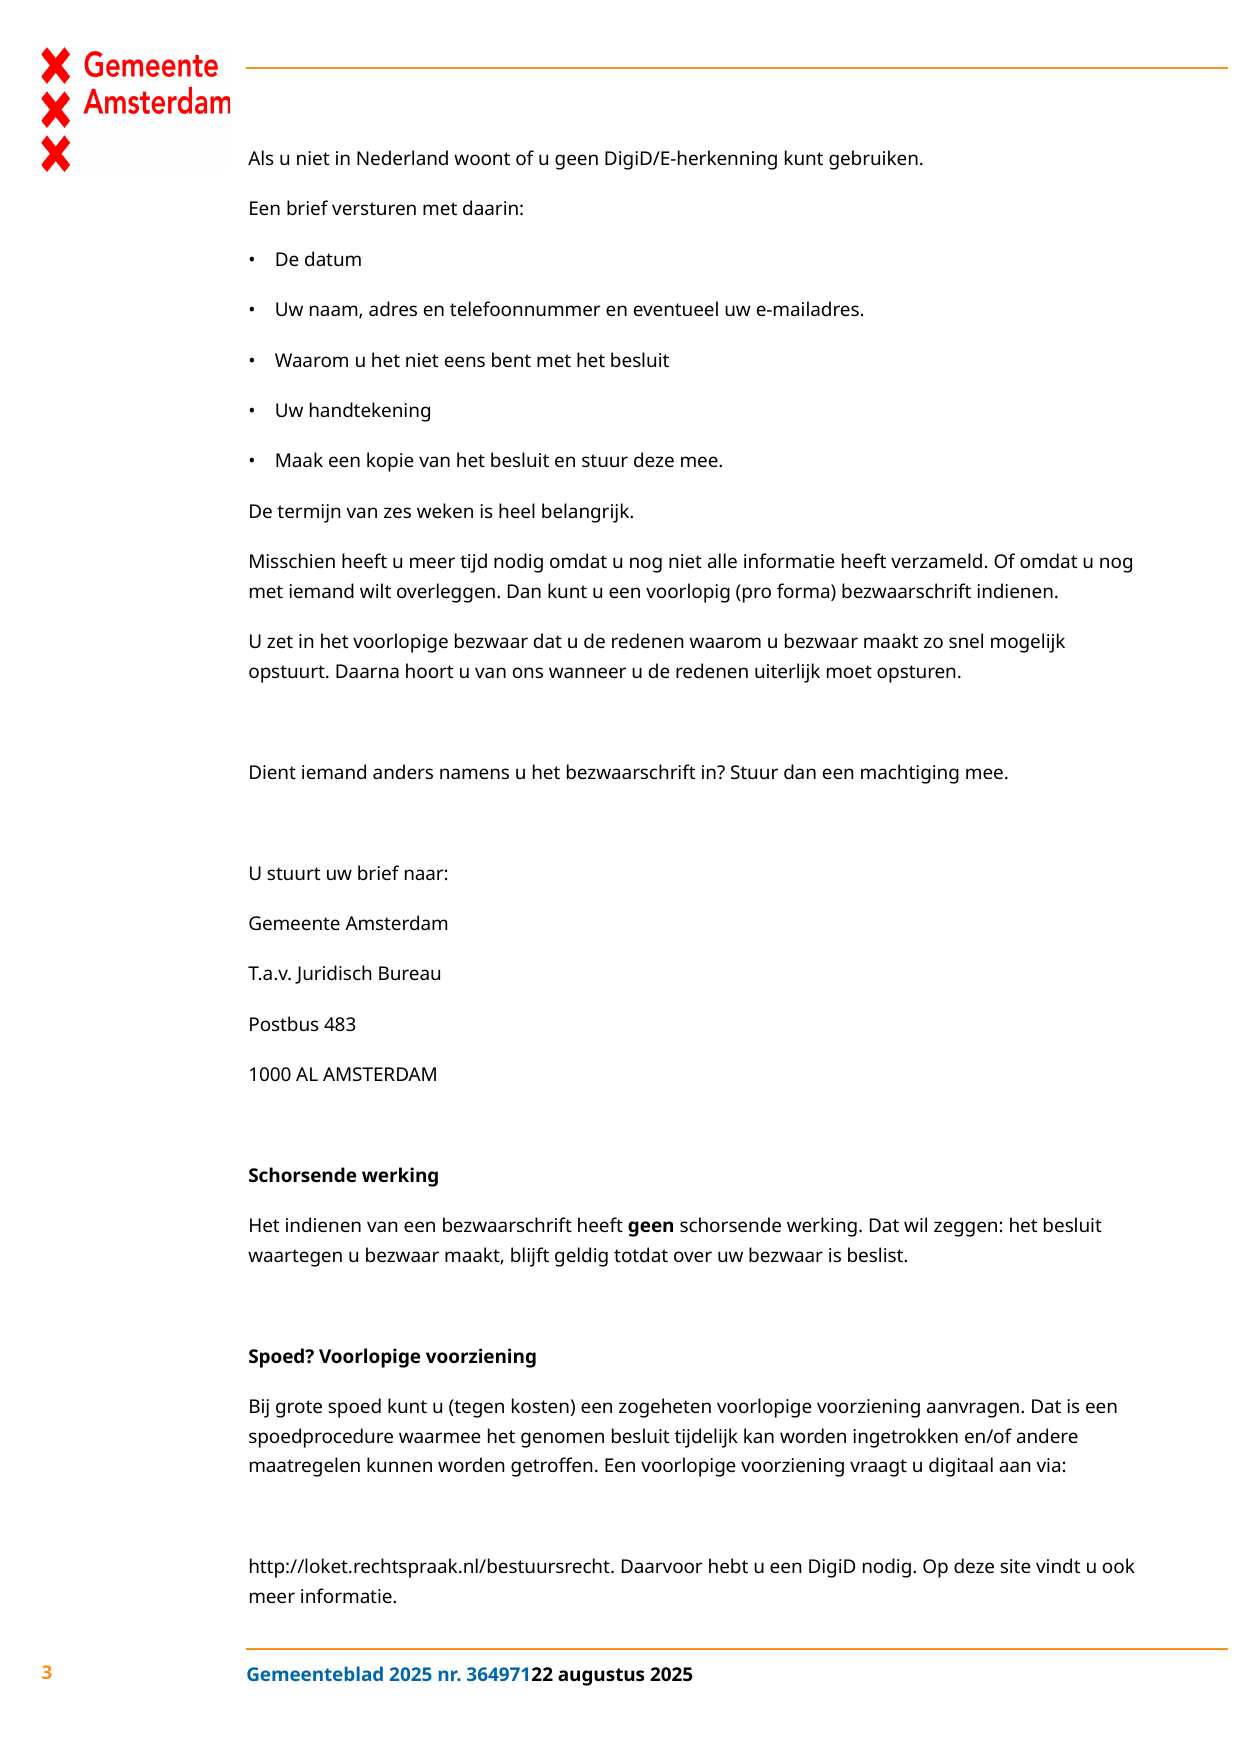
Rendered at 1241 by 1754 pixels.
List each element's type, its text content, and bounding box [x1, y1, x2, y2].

text Gemeente Amsterdam [248, 910, 1152, 936]
text Misschien heeft u meer tijd nodig omdat u nog niet alle informatie heeft verzameld. Of omdat u nog met iemand wilt overleggen. Dan kunt u een voorlopig (pro forma) bezwaarschrift indienen. [248, 548, 1152, 604]
text U zet in het voorlopige bezwaar dat u de redenen waarom u bezwaar maakt zo snel mogelijk opstuurt. Daarna hoort u van ons wanneer u de redenen uiterlijk moet opsturen. [248, 628, 1152, 684]
text Het indienen van een bezwaarschrift heeft geen schorsende werking. Dat wil zeggen: het besluit waartegen u bezwaar maakt, blijft geldig totdat over uw bezwaar is beslist. [248, 1213, 1152, 1268]
text U stuurt uw brief naar: [248, 860, 1152, 886]
text • Waarom u het niet eens bent met het besluit [248, 347, 1152, 373]
picture [41, 47, 231, 172]
text 1000 AL AMSTERDAM [248, 1061, 1152, 1087]
text Bij grote spoed kunt u (tegen kosten) een zogeheten voorlopige voorziening aanvragen. Dat is een spoedprocedure waarmee het genomen besluit tijdelijk kan worden ingetrokken en/of andere maatregelen kunnen worden getroffen. Een voorlopige voorziening vraagt u digitaal aan via: [248, 1393, 1152, 1478]
text De termijn van zes weken is heel belangrijk. [248, 498, 1152, 524]
text Spoed? Voorlopige voorziening [248, 1343, 1152, 1369]
text T.a.v. Juridisch Bureau [248, 961, 1152, 986]
text • Uw handtekening [248, 397, 1152, 423]
text Als u niet in Nederland woont of u geen DigiD/E-herkenning kunt gebruiken. [248, 145, 1152, 171]
text • De datum [248, 246, 1152, 272]
text http://loket.rechtspraak.nl/bestuursrecht. Daarvoor hebt u een DigiD nodig. Op deze site vindt u ook meer informatie. [248, 1553, 1152, 1609]
text Postbus 483 [248, 1011, 1152, 1037]
text Schorsende werking [248, 1162, 1152, 1188]
text • Maak een kopie van het besluit en stuur deze mee. [248, 448, 1152, 473]
text Een brief versturen met daarin: [248, 196, 1152, 221]
text Dient iemand anders namens u het bezwaarschrift in? Stuur dan een machtiging mee. [248, 759, 1152, 785]
text • Uw naam, adres en telefoonnummer en eventueel uw e-mailadres. [248, 296, 1152, 322]
